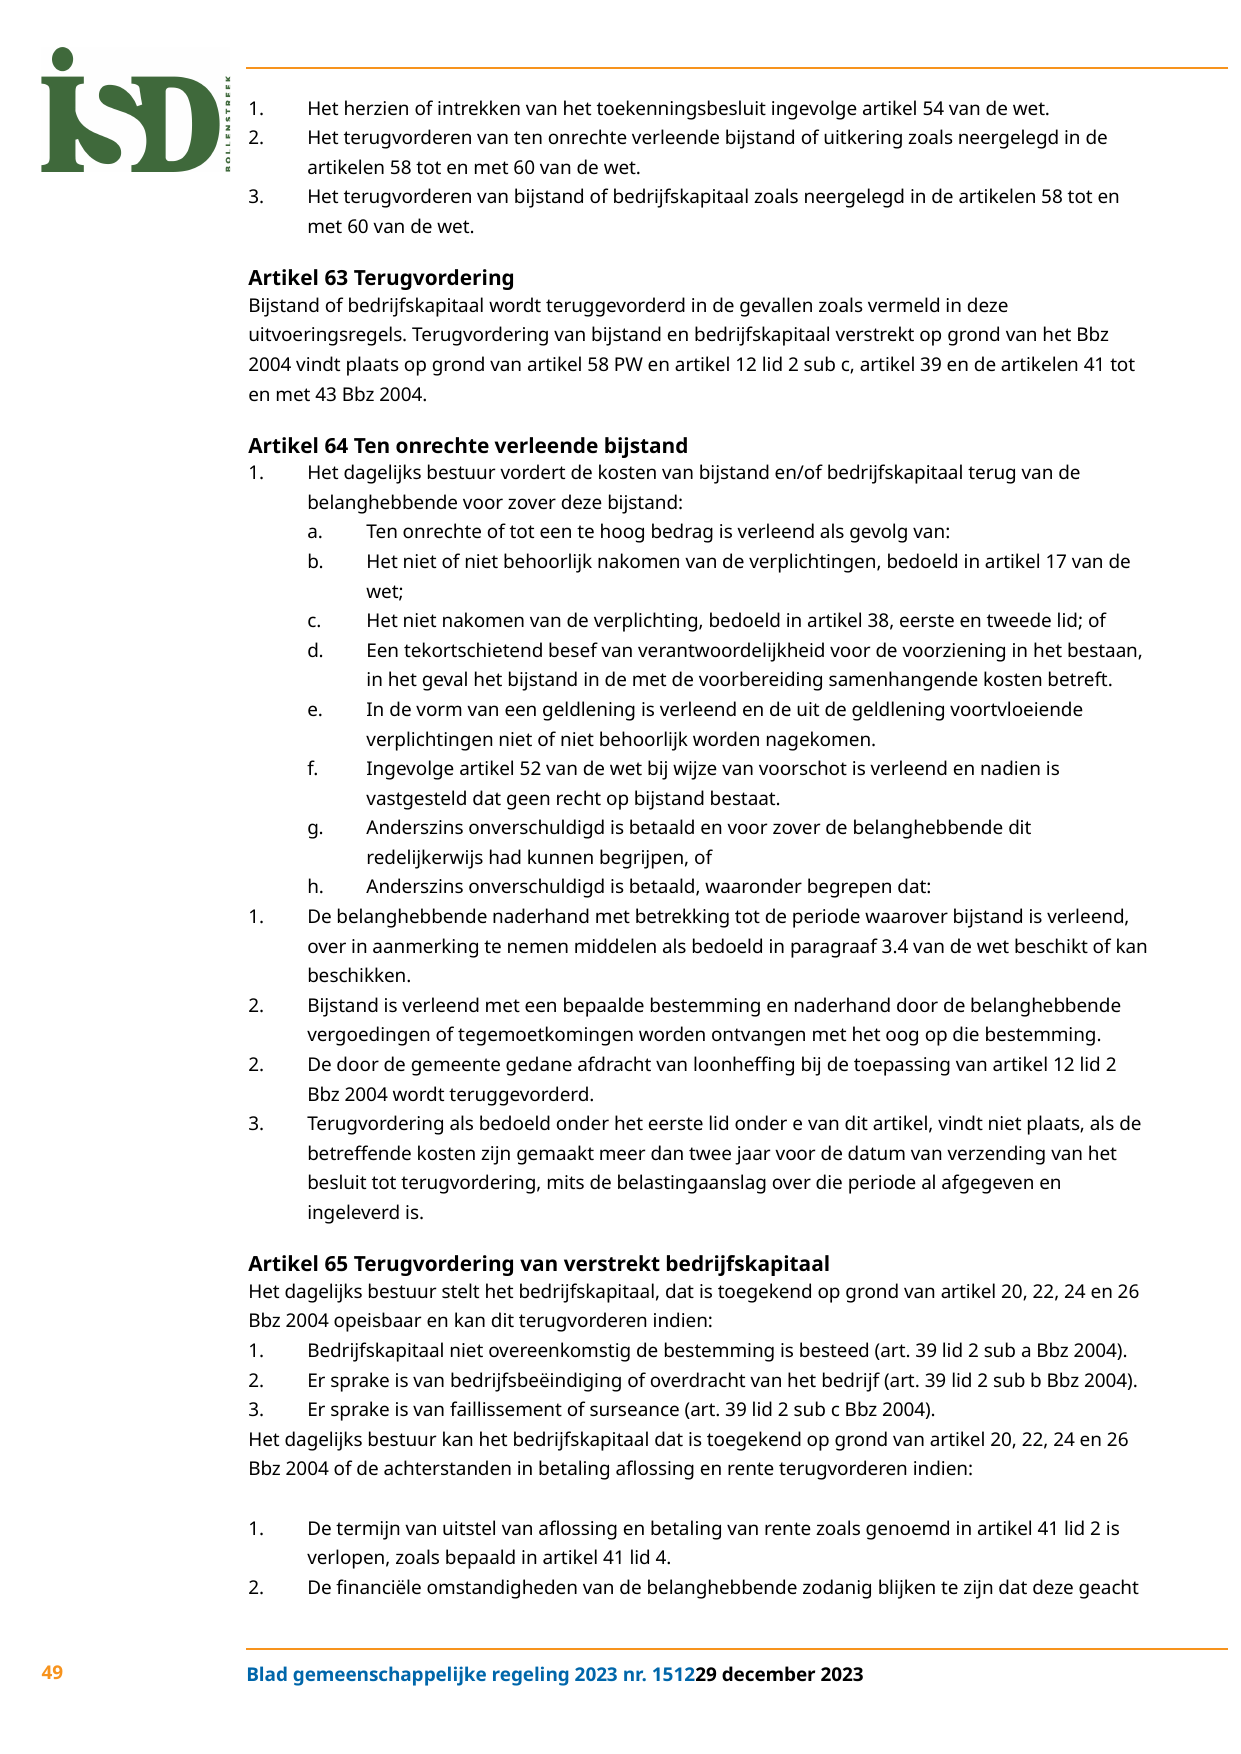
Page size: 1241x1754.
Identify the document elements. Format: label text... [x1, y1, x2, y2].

list Anderszins onverschuldigd is betaald, waaronder begrepen dat: [307, 874, 1152, 899]
text Artikel 65 Terugvordering van verstrekt bedrijfskapitaal [248, 1249, 1152, 1278]
list Er sprake is van bedrijfsbeëindiging of overdracht van het bedrijf (art. 39 lid 2 sub b Bbz 2004). [248, 1367, 1152, 1392]
list Het niet nakomen van de verplichting, bedoeld in artikel 38, eerste en tweede lid; of [307, 607, 1152, 633]
list De door de gemeente gedane afdracht van loonheffing bij de toepassing van artikel 12 lid 2 Bbz 2004 wordt teruggevorderd. [248, 1051, 1152, 1107]
text Bijstand of bedrijfskapitaal wordt teruggevorderd in de gevallen zoals vermeld in deze uitvoeringsregels. Terugvordering van bijstand en bedrijfskapitaal verstrekt op grond van het Bbz 2004 vindt plaats op grond van artikel 58 PW en artikel 12 lid 2 sub c, artikel 39 en de artikelen 41 tot en met 43 Bbz 2004. [248, 292, 1152, 406]
list Het dagelijks bestuur vordert de kosten van bijstand en/of bedrijfskapitaal terug van de belanghebbende voor zover deze bijstand: [248, 459, 1152, 515]
list De belanghebbende naderhand met betrekking tot de periode waarover bijstand is verleend, over in aanmerking te nemen middelen als bedoeld in paragraaf 3.4 van de wet beschikt of kan beschikken. [248, 903, 1152, 988]
list Een tekortschietend besef van verantwoordelijkheid voor de voorziening in het bestaan, in het geval het bijstand in de met de voorbereiding samenhangende kosten betreft. [307, 637, 1152, 692]
list Het terugvorderen van ten onrechte verleende bijstand of uitkering zoals neergelegd in de artikelen 58 tot en met 60 van de wet. [248, 124, 1152, 180]
list In de vorm van een geldlening is verleend en de uit de geldlening voortvloeiende verplichtingen niet of niet behoorlijk worden nagekomen. [307, 696, 1152, 752]
text Het dagelijks bestuur kan het bedrijfskapitaal dat is toegekend op grond van artikel 20, 22, 24 en 26 Bbz 2004 of de achterstanden in betaling aflossing en rente terugvorderen indien: [248, 1426, 1152, 1481]
text Artikel 63 Terugvordering [248, 263, 1152, 292]
list Ten onrechte of tot een te hoog bedrag is verleend als gevolg van: [307, 519, 1152, 544]
text Het dagelijks bestuur stelt het bedrijfskapitaal, dat is toegekend op grond van artikel 20, 22, 24 en 26 Bbz 2004 opeisbaar en kan dit terugvorderen indien: [248, 1278, 1152, 1333]
list Anderszins onverschuldigd is betaald en voor zover de belanghebbende dit redelijkerwijs had kunnen begrijpen, of [307, 814, 1152, 870]
picture [41, 47, 231, 172]
list Terugvordering als bedoeld onder het eerste lid onder e van dit artikel, vindt niet plaats, als de betreffende kosten zijn gemaakt meer dan twee jaar voor de datum van verzending van het besluit tot terugvordering, mits de belastingaanslag over die periode al afgegeven en ingeleverd is. [248, 1110, 1152, 1225]
list Bijstand is verleend met een bepaalde bestemming en naderhand door de belanghebbende vergoedingen of tegemoetkomingen worden ontvangen met het oog op die bestemming. [248, 992, 1152, 1047]
list Het niet of niet behoorlijk nakomen van de verplichtingen, bedoeld in artikel 17 van de wet; [307, 548, 1152, 604]
list Er sprake is van faillissement of surseance (art. 39 lid 2 sub c Bbz 2004). [248, 1396, 1152, 1422]
text Artikel 64 Ten onrechte verleende bijstand [248, 431, 1152, 459]
list De termijn van uitstel van aflossing en betaling van rente zoals genoemd in artikel 41 lid 2 is verlopen, zoals bepaald in artikel 41 lid 4. [248, 1515, 1152, 1570]
list De financiële omstandigheden van de belanghebbende zodanig blijken te zijn dat deze geacht [248, 1574, 1152, 1599]
list Het terugvorderen van bijstand of bedrijfskapitaal zoals neergelegd in de artikelen 58 tot en met 60 van de wet. [248, 183, 1152, 239]
list Ingevolge artikel 52 van de wet bij wijze van voorschot is verleend en nadien is vastgesteld dat geen recht op bijstand bestaat. [307, 755, 1152, 811]
list Bedrijfskapitaal niet overeenkomstig de bestemming is besteed (art. 39 lid 2 sub a Bbz 2004). [248, 1337, 1152, 1363]
list Het herzien of intrekken van het toekenningsbesluit ingevolge artikel 54 van de wet. [248, 95, 1152, 121]
